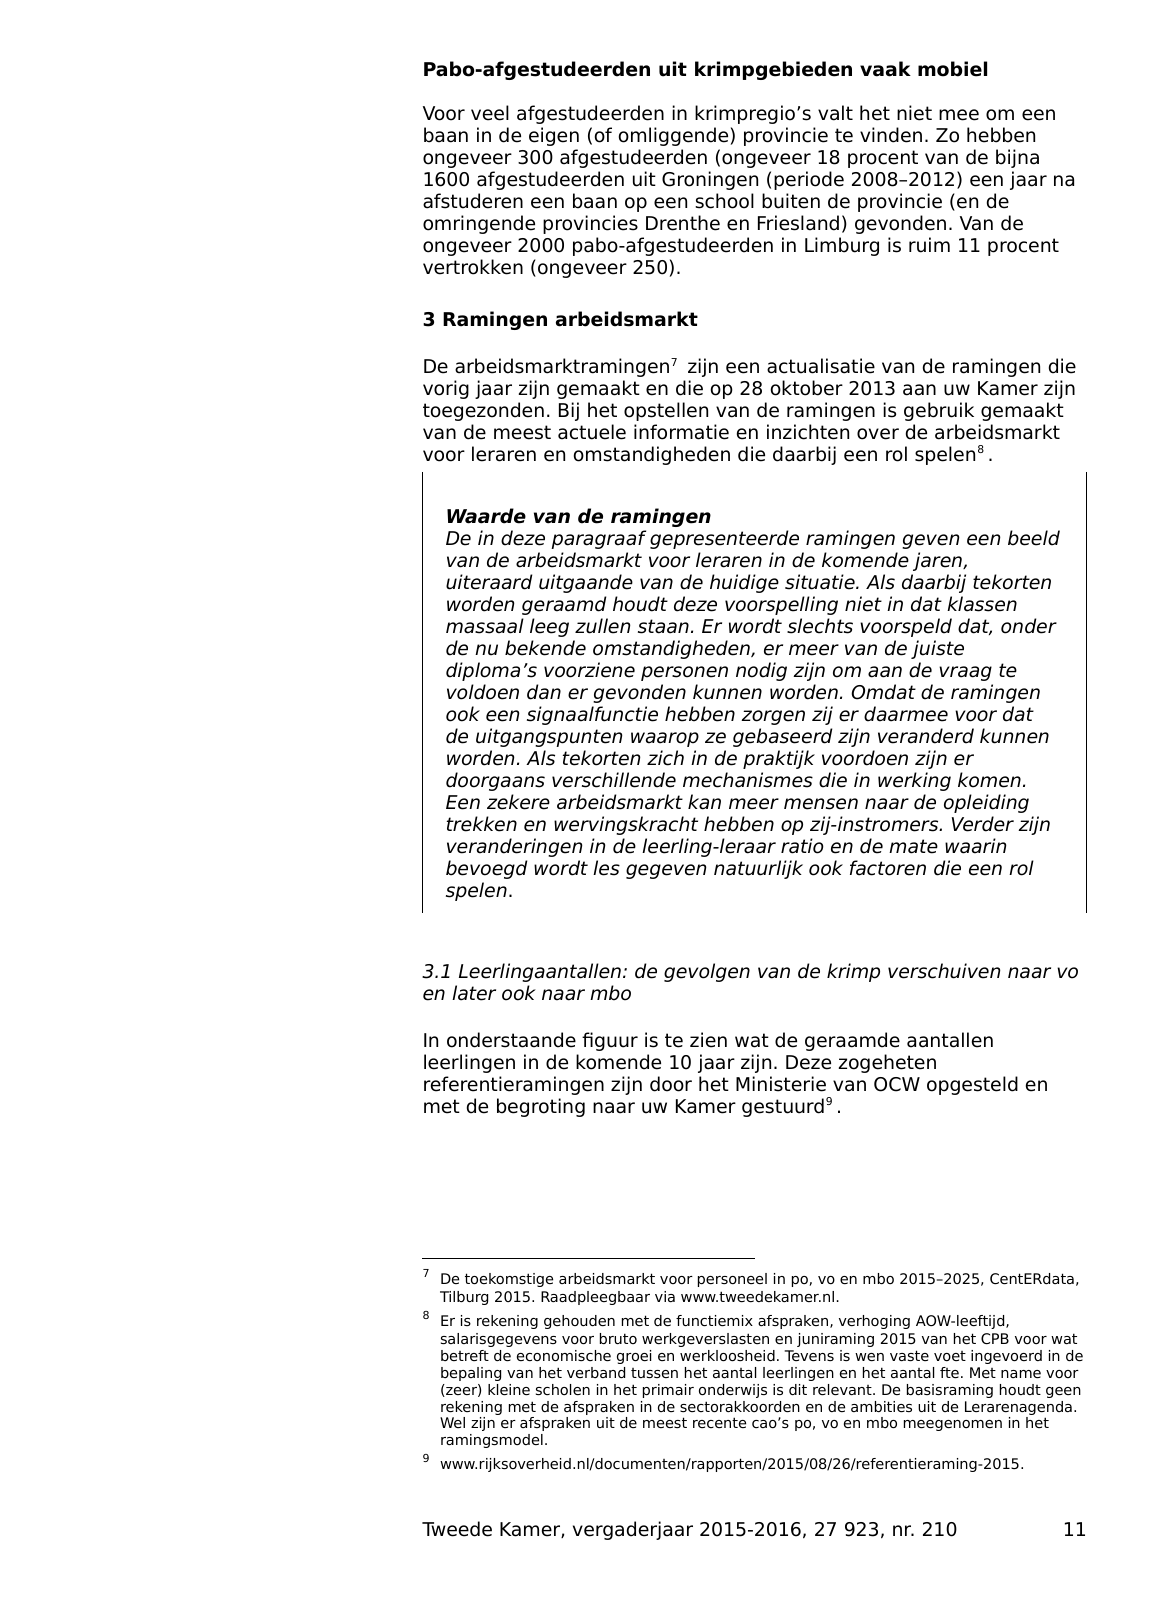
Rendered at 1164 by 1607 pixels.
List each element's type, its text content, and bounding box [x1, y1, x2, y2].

text Voor veel afgestudeerden in krimpregio’s valt het niet mee om een baan in de eigen (of omliggende) provincie te vinden. Zo hebben ongeveer 300 afgestudeerden (ongeveer 18 procent van de bijna 1600 afgestudeerden uit Groningen (periode 2008–2012) een jaar na afstuderen een baan op een school buiten de provincie (en de omringende provincies Drenthe en Friesland) gevonden. Van de ongeveer 2000 pabo-afgestudeerden in Limburg is ruim 11 procent vertrokken (ongeveer 250). [422, 103, 1087, 279]
text Er is rekening gehouden met de functiemix afspraken, verhoging AOW-leeftijd, salarisgegevens voor bruto werkgeverslasten en juniraming 2015 van het CPB voor wat betreft de economische groei en werkloosheid. Tevens is wen vaste voet ingevoerd in de bepaling van het verband tussen het aantal leerlingen en het aantal fte. Met name voor (zeer) kleine scholen in het primair onderwijs is dit relevant. De basisraming houdt geen rekening met de afspraken in de sectorakkoorden en de ambities uit de Lerarenagenda. Wel zijn er afspraken uit de meest recente cao’s po, vo en mbo meegenomen in het ramingsmodel. [422, 1309, 1087, 1449]
text De toekomstige arbeidsmarkt voor personeel in po, vo en mbo 2015–2025, CentERdata, Tilburg 2015. Raadpleegbaar via www.tweedekamer.nl. [422, 1267, 1087, 1306]
text In onderstaande figuur is te zien wat de geraamde aantallen leerlingen in de komende 10 jaar zijn. Deze zogeheten referentieramingen zijn door het Ministerie van OCW opgesteld en met de begroting naar uw Kamer gestuurd. [422, 1030, 1087, 1118]
subtitle Pabo-afgestudeerden uit krimpgebieden vaak mobiel [422, 59, 1087, 81]
table_header Waarde van de ramingen De in deze paragraaf gepresenteerde ramingen geven een beeld van de arbeidsmarkt voor leraren in de komende jaren, uiteraard uitgaande van de huidige situatie. Als daarbij tekorten worden geraamd houdt deze voorspelling niet in dat klassen massaal leeg zullen staan. Er wordt slechts voorspeld dat, onder de nu bekende omstandigheden, er meer van de juiste diploma’s voorziene personen nodig zijn om aan de vraag te voldoen dan er gevonden kunnen worden. Omdat de ramingen ook een signaalfunctie hebben zorgen zij er daarmee voor dat de uitgangspunten waarop ze gebaseerd zijn veranderd kunnen worden. Als tekorten zich in de praktijk voordoen zijn er doorgaans verschillende mechanismes die in werking komen. Een zekere arbeidsmarkt kan meer mensen naar de opleiding trekken en wervingskracht hebben op zij-instromers. Verder zijn veranderingen in de leerling-leraar ratio en de mate waarin bevoegd wordt les gegeven natuurlijk ook factoren die een rol spelen. [423, 472, 1086, 913]
subtitle 3.1 Leerlingaantallen: de gevolgen van de krimp verschuiven naar vo en later ook naar mbo [422, 961, 1087, 1005]
subtitle 3 Ramingen arbeidsmarkt [422, 309, 1087, 331]
text De arbeidsmarktramingen zijn een actualisatie van de ramingen die vorig jaar zijn gemaakt en die op 28 oktober 2013 aan uw Kamer zijn toegezonden. Bij het opstellen van de ramingen is gebruik gemaakt van de meest actuele informatie en inzichten over de arbeidsmarkt voor leraren en omstandigheden die daarbij een rol spelen. [422, 356, 1087, 466]
text www.rijksoverheid.nl/documenten/rapporten/2015/08/26/referentieraming-2015. [422, 1452, 1087, 1474]
